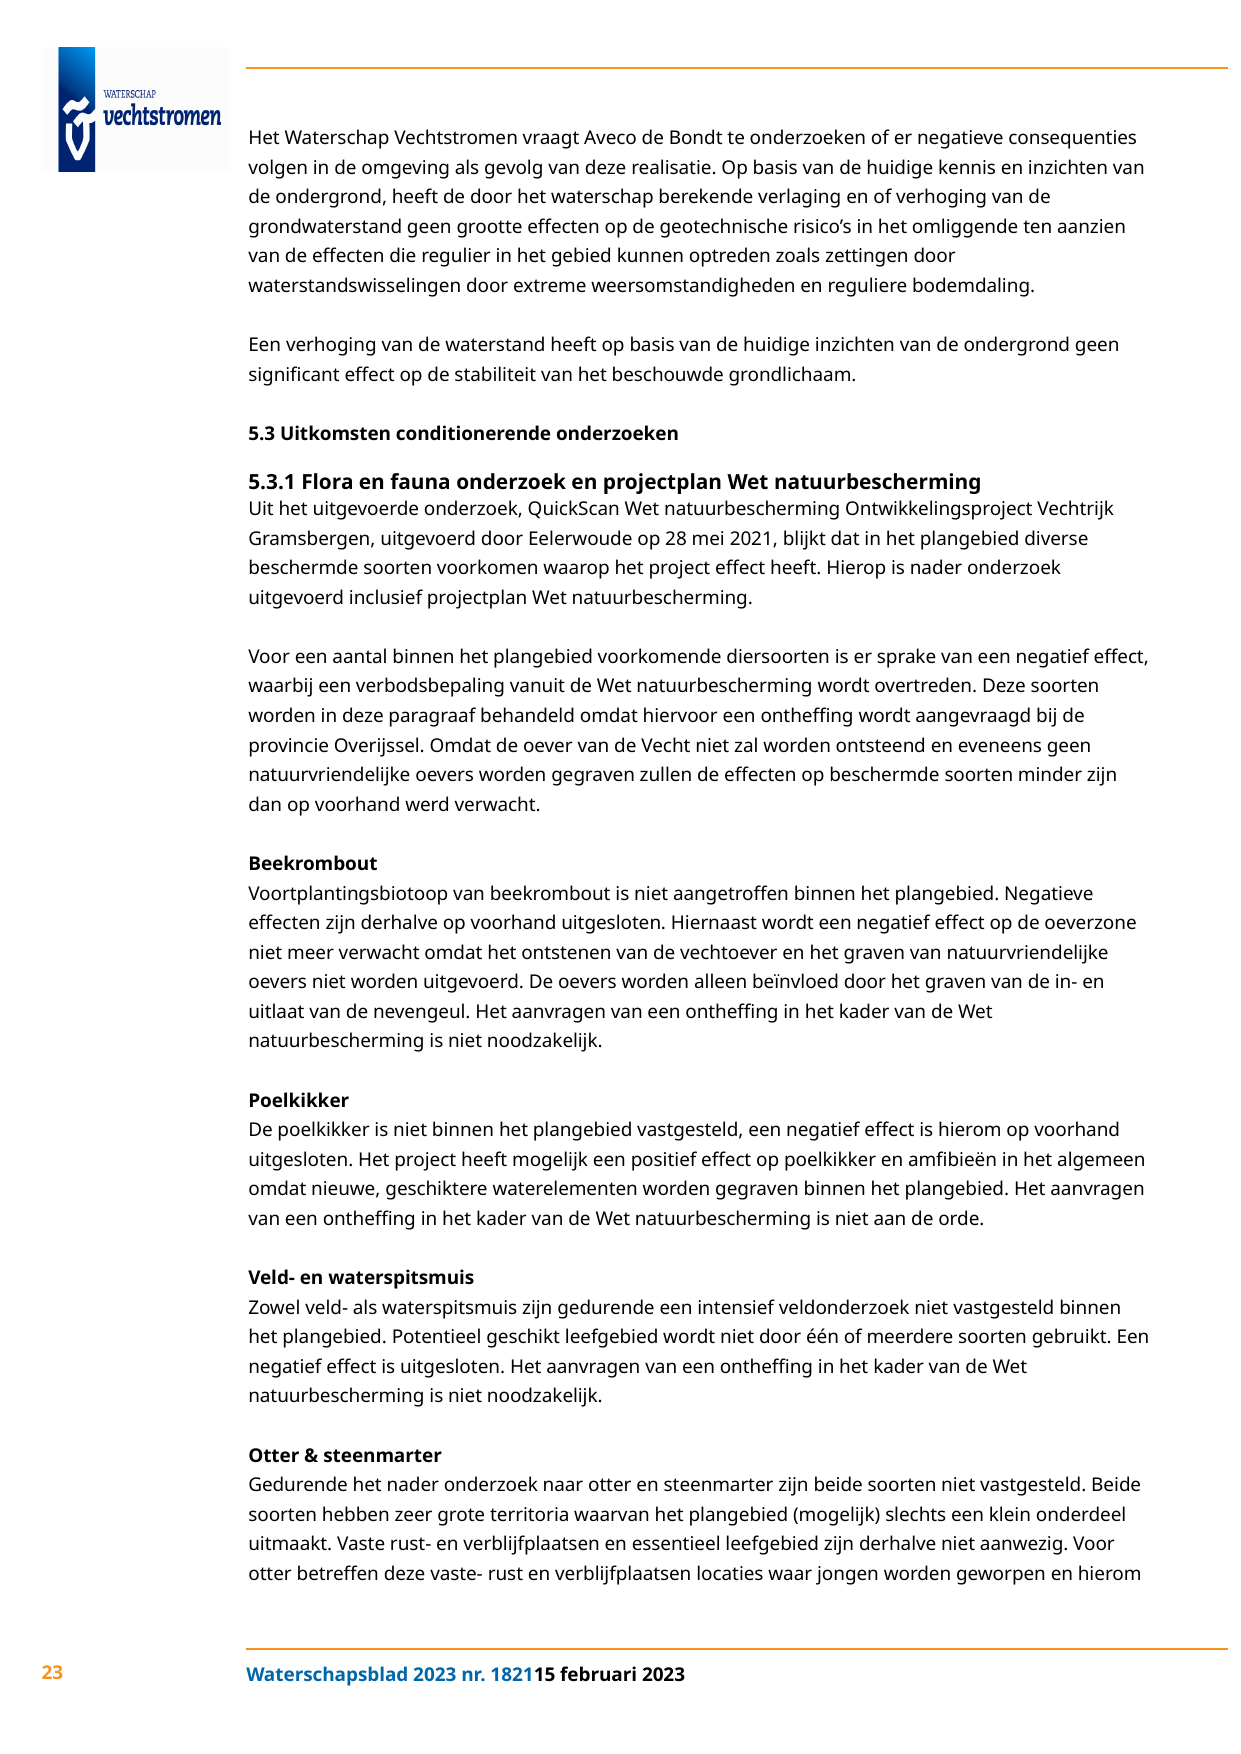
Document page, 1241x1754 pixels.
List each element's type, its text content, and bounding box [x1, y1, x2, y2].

text Gedurende het nader onderzoek naar otter en steenmarter zijn beide soorten niet vastgesteld. Beide soorten hebben zeer grote territoria waarvan het plangebied (mogelijk) slechts een klein onderdeel uitmaakt. Vaste rust- en verblijfplaatsen en essentieel leefgebied zijn derhalve niet aanwezig. Voor otter betreffen deze vaste- rust en verblijfplaatsen locaties waar jongen worden geworpen en hierom [248, 1471, 1152, 1586]
text Het Waterschap Vechtstromen vraagt Aveco de Bondt te onderzoeken of er negatieve consequenties volgen in de omgeving als gevolg van deze realisatie. Op basis van de huidige kennis en inzichten van de ondergrond, heeft de door het waterschap berekende verlaging en of verhoging van de grondwaterstand geen grootte effecten op de geotechnische risico’s in het omliggende ten aanzien van de effecten die regulier in het gebied kunnen optreden zoals zettingen door waterstandswisselingen door extreme weersomstandigheden en reguliere bodemdaling. [248, 124, 1152, 298]
text 5.3.1 Flora en fauna onderzoek en projectplan Wet natuurbescherming [248, 467, 1152, 495]
text Uit het uitgevoerde onderzoek, QuickScan Wet natuurbescherming Ontwikkelingsproject Vechtrijk Gramsbergen, uitgevoerd door Eelerwoude op 28 mei 2021, blijkt dat in het plangebied diverse beschermde soorten voorkomen waarop het project effect heeft. Hierop is nader onderzoek uitgevoerd inclusief projectplan Wet natuurbescherming. [248, 495, 1152, 610]
text Zowel veld- als waterspitsmuis zijn gedurende een intensief veldonderzoek niet vastgesteld binnen het plangebied. Potentieel geschikt leefgebied wordt niet door één of meerdere soorten gebruikt. Een negatief effect is uitgesloten. Het aanvragen van een ontheffing in het kader van de Wet natuurbescherming is niet noodzakelijk. [248, 1294, 1152, 1408]
picture [41, 47, 231, 172]
text Een verhoging van de waterstand heeft op basis van de huidige inzichten van de ondergrond geen significant effect op de stabiliteit van het beschouwde grondlichaam. [248, 331, 1152, 387]
text Beekrombout [248, 850, 1152, 876]
text Veld- en waterspitsmuis [248, 1264, 1152, 1290]
text Voortplantingsbiotoop van beekrombout is niet aangetroffen binnen het plangebied. Negatieve effecten zijn derhalve op voorhand uitgesloten. Hiernaast wordt een negatief effect op de oeverzone niet meer verwacht omdat het ontstenen van de vechtoever en het graven van natuurvriendelijke oevers niet worden uitgevoerd. De oevers worden alleen beïnvloed door het graven van de in- en uitlaat van de nevengeul. Het aanvragen van een ontheffing in het kader van de Wet natuurbescherming is niet noodzakelijk. [248, 880, 1152, 1053]
text Poelkikker [248, 1087, 1152, 1113]
text Voor een aantal binnen het plangebied voorkomende diersoorten is er sprake van een negatief effect, waarbij een verbodsbepaling vanuit de Wet natuurbescherming wordt overtreden. Deze soorten worden in deze paragraaf behandeld omdat hiervoor een ontheffing wordt aangevraagd bij de provincie Overijssel. Omdat de oever van de Vecht niet zal worden ontsteend en eveneens geen natuurvriendelijke oevers worden gegraven zullen de effecten op beschermde soorten minder zijn dan op voorhand werd verwacht. [248, 643, 1152, 817]
text 5.3 Uitkomsten conditionerende onderzoeken [248, 420, 1152, 446]
text Otter & steenmarter [248, 1442, 1152, 1468]
text De poelkikker is niet binnen het plangebied vastgesteld, een negatief effect is hierom op voorhand uitgesloten. Het project heeft mogelijk een positief effect op poelkikker en amfibieën in het algemeen omdat nieuwe, geschiktere waterelementen worden gegraven binnen het plangebied. Het aanvragen van een ontheffing in het kader van de Wet natuurbescherming is niet aan de orde. [248, 1116, 1152, 1231]
